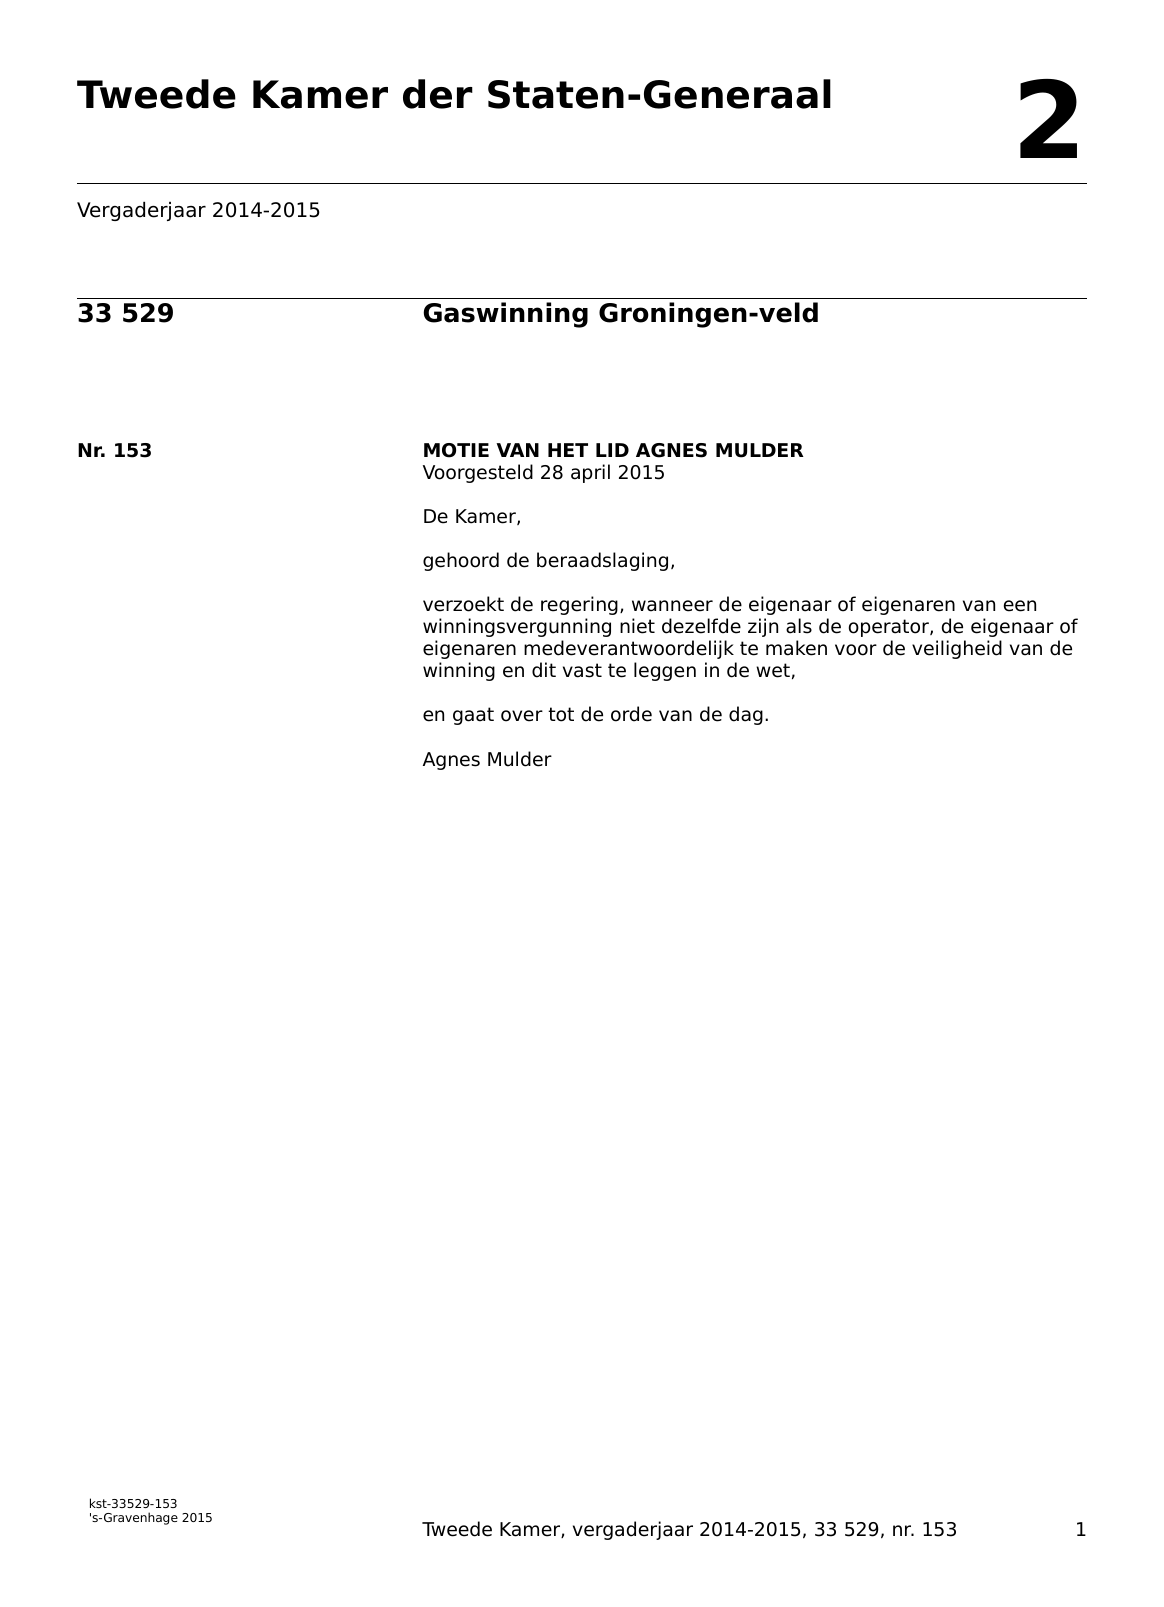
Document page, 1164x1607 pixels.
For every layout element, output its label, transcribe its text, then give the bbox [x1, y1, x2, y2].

text Voorgesteld 28 april 2015 [422, 462, 1087, 484]
subtitle Nr. 153 MOTIE VAN HET LID AGNES MULDER [77, 440, 1087, 462]
text en gaat over tot de orde van de dag. [422, 704, 1087, 726]
text kst-33529-153 [88, 1497, 323, 1511]
table_header Tweede Kamer der Staten-Generaal [77, 59, 886, 183]
text gehoord de beraadslaging, [422, 550, 1087, 572]
text verzoekt de regering, wanneer de eigenaar of eigenaren van een winningsvergunning niet dezelfde zijn als de operator, de eigenaar of eigenaren medeverantwoordelijk te maken voor de veiligheid van de winning en dit vast te leggen in de wet, [422, 594, 1087, 682]
table_header 2 [886, 59, 1087, 183]
subtitle 33 529 Gaswinning Groningen-veld [77, 299, 1087, 329]
text Agnes Mulder [422, 748, 1087, 770]
text 's-Gravenhage 2015 [88, 1511, 323, 1525]
table_cell Vergaderjaar 2014-2015 [77, 184, 1087, 298]
text De Kamer, [422, 506, 1087, 528]
